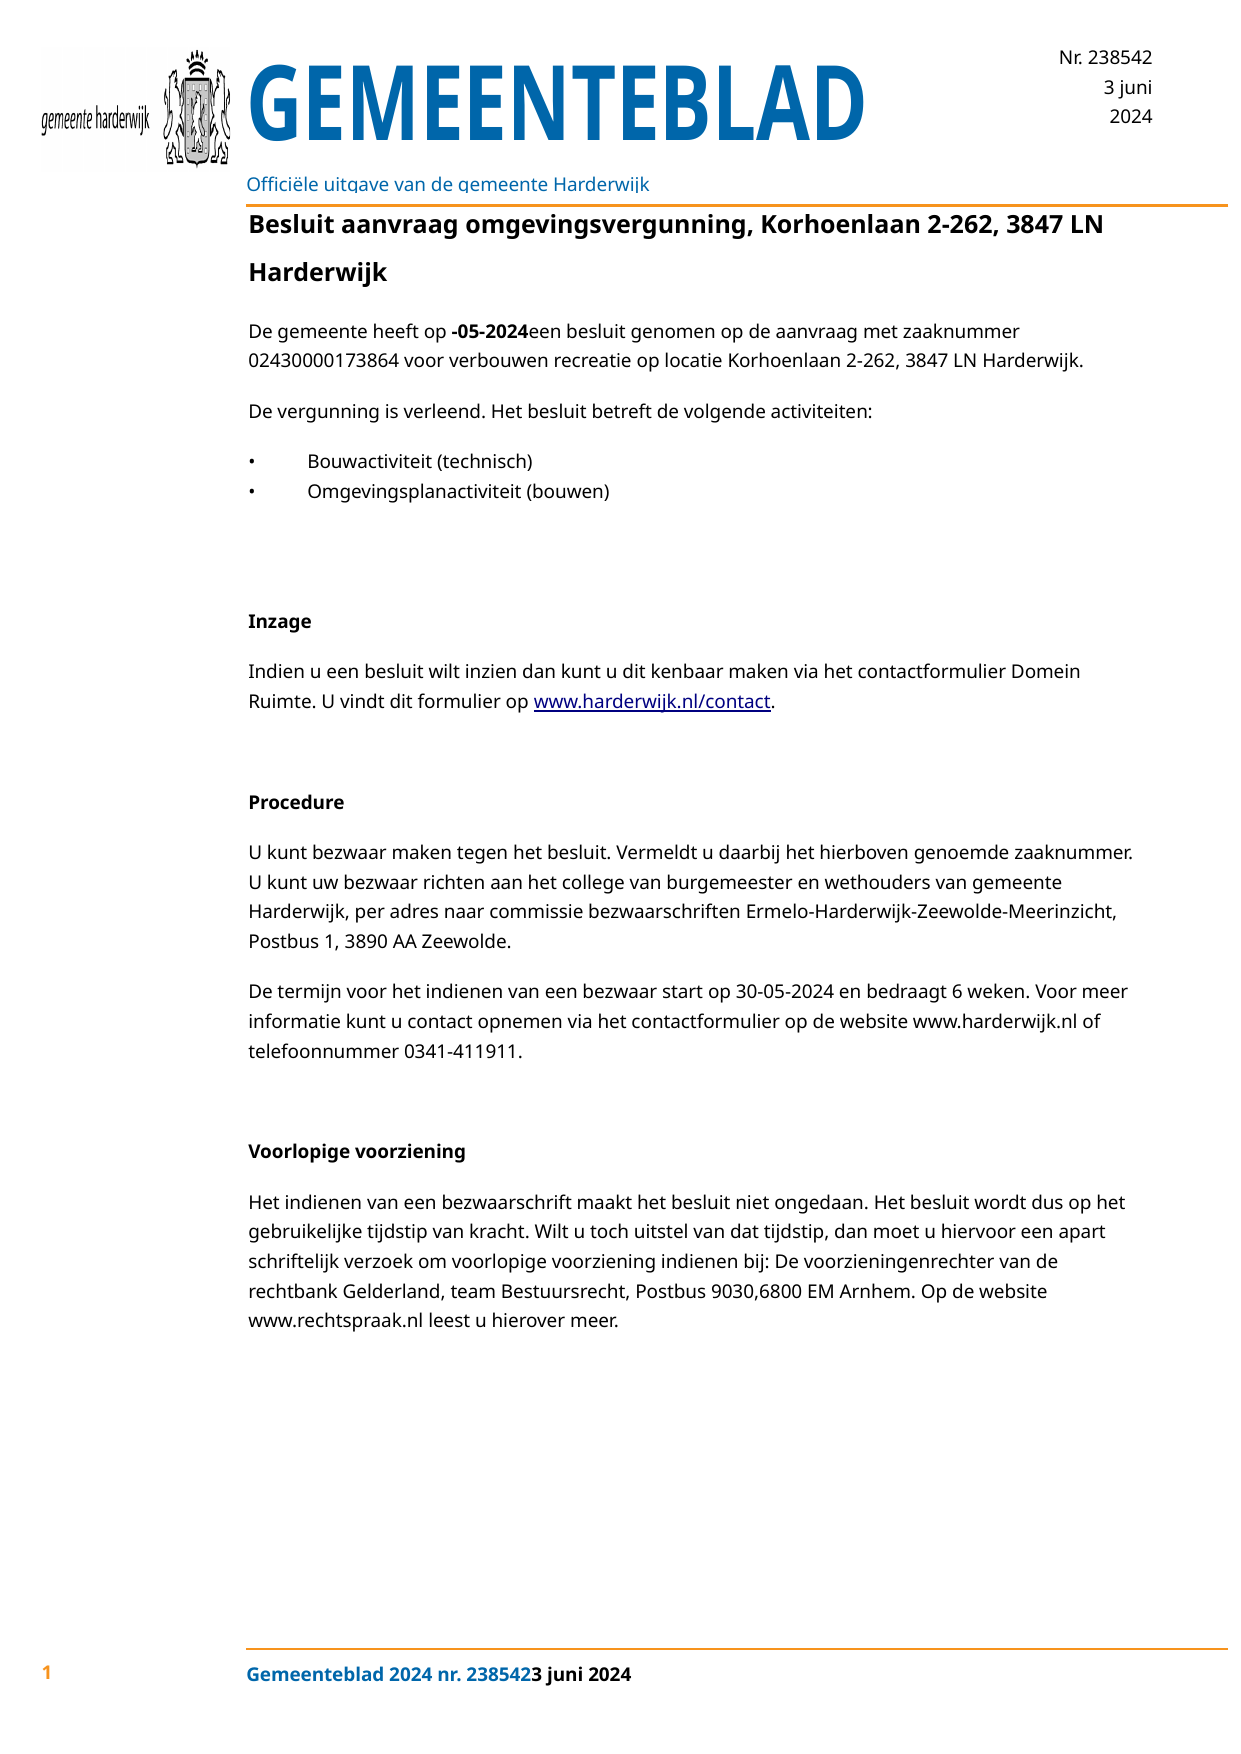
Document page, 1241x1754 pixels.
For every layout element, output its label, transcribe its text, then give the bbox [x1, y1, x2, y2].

text Indien u een besluit wilt inzien dan kunt u dit kenbaar maken via het contactformulier Domein Ruimte. U vindt dit formulier op www.harderwijk.nl/contact. [248, 659, 1152, 714]
text De termijn voor het indienen van een bezwaar start op 30-05-2024 en bedraagt 6 weken. Voor meer informatie kunt u contact opnemen via het contactformulier op de website www.harderwijk.nl of telefoonnummer 0341-411911. [248, 979, 1152, 1064]
text Procedure [248, 789, 1152, 815]
text De gemeente heeft op -05-2024een besluit genomen op de aanvraag met zaaknummer 02430000173864 voor verbouwen recreatie op locatie Korhoenlaan 2-262, 3847 LN Harderwijk. [248, 318, 1152, 373]
text De vergunning is verleend. Het besluit betreft de volgende activiteiten: [248, 398, 1152, 424]
text Besluit aanvraag omgevingsvergunning, Korhoenlaan 2-262, 3847 LN Harderwijk [248, 207, 1152, 288]
list Omgevingsplanactiviteit (bouwen) [248, 478, 1152, 504]
picture [41, 47, 231, 172]
text Het indienen van een bezwaarschrift maakt het besluit niet ongedaan. Het besluit wordt dus op het gebruikelijke tijdstip van kracht. Wilt u toch uitstel van dat tijdstip, dan moet u hiervoor een apart schriftelijk verzoek om voorlopige voorziening indienen bij: De voorzieningenrechter van de rechtbank Gelderland, team Bestuursrecht, Postbus 9030,6800 EM Arnhem. Op de website www.rechtspraak.nl leest u hierover meer. [248, 1189, 1152, 1333]
text U kunt bezwaar maken tegen het besluit. Vermeldt u daarbij het hierboven genoemde zaaknummer. U kunt uw bezwaar richten aan het college van burgemeester en wethouders van gemeente Harderwijk, per adres naar commissie bezwaarschriften Ermelo-Harderwijk-Zeewolde-Meerinzicht, Postbus 1, 3890 AA Zeewolde. [248, 839, 1152, 954]
text Inzage [248, 608, 1152, 634]
list Bouwactiviteit (technisch) [248, 448, 1152, 474]
text Voorlopige voorziening [248, 1139, 1152, 1164]
